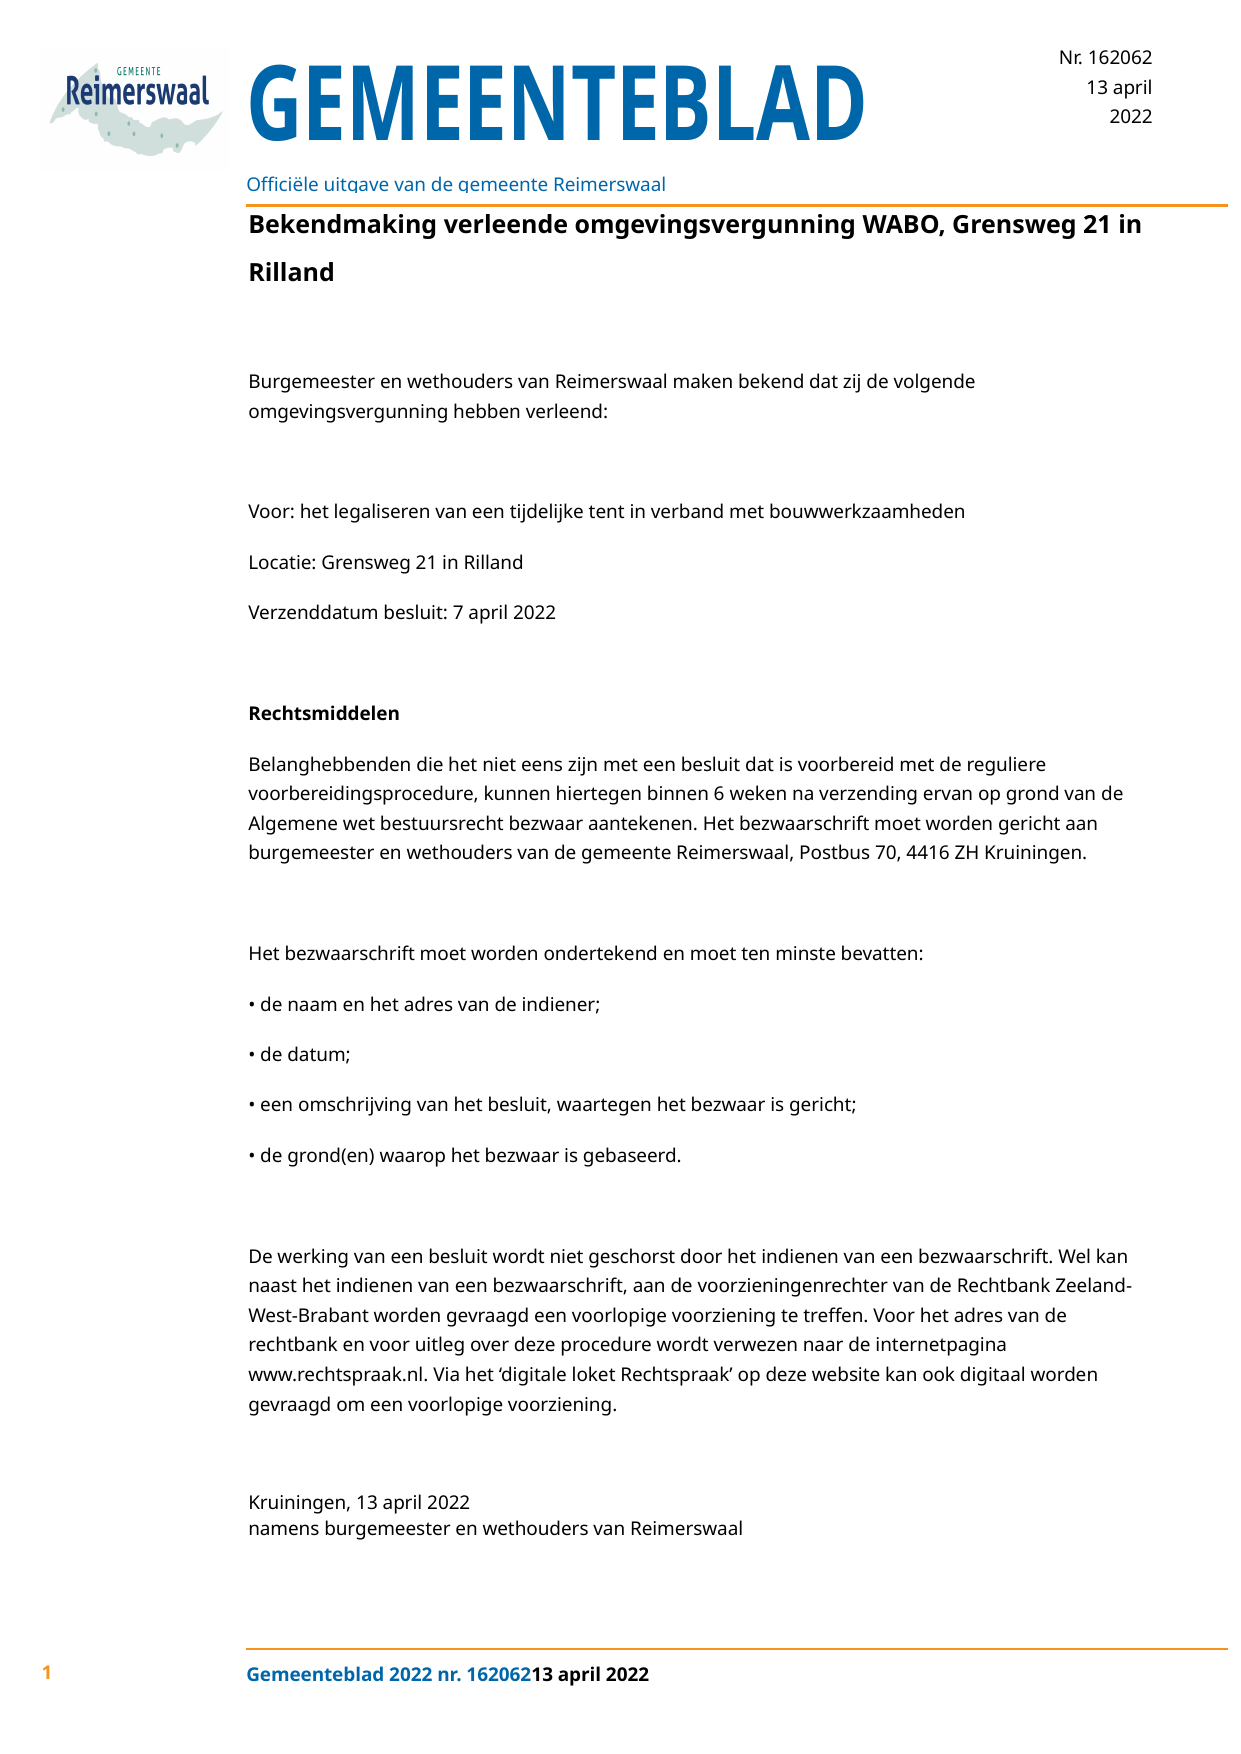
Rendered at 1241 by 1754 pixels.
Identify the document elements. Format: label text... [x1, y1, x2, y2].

text Verzenddatum besluit: 7 april 2022 [248, 599, 1152, 625]
text • de grond(en) waarop het bezwaar is gebaseerd. [248, 1142, 1152, 1168]
text Het bezwaarschrift moet worden ondertekend en moet ten minste bevatten: [248, 940, 1152, 966]
text • een omschrijving van het besluit, waartegen het bezwaar is gericht; [248, 1092, 1152, 1117]
text Kruiningen, 13 april 2022 [248, 1489, 1152, 1515]
picture [41, 47, 231, 172]
text Burgemeester en wethouders van Reimerswaal maken bekend dat zij de volgende omgevingsvergunning hebben verleend: [248, 368, 1152, 424]
text Belanghebbenden die het niet eens zijn met een besluit dat is voorbereid met de reguliere voorbereidingsprocedure, kunnen hiertegen binnen 6 weken na verzending ervan op grond van de Algemene wet bestuursrecht bezwaar aantekenen. Het bezwaarschrift moet worden gericht aan burgemeester en wethouders van de gemeente Reimerswaal, Postbus 70, 4416 ZH Kruiningen. [248, 751, 1152, 865]
text Bekendmaking verleende omgevingsvergunning WABO, Grensweg 21 in Rilland [248, 207, 1152, 288]
text • de naam en het adres van de indiener; [248, 991, 1152, 1017]
text namens burgemeester en wethouders van Reimerswaal [248, 1515, 1152, 1541]
text De werking van een besluit wordt niet geschorst door het indienen van een bezwaarschrift. Wel kan naast het indienen van een bezwaarschrift, aan de voorzieningenrechter van de Rechtbank Zeeland-West-Brabant worden gevraagd een voorlopige voorziening te treffen. Voor het adres van de rechtbank en voor uitleg over deze procedure wordt verwezen naar de internetpagina www.rechtspraak.nl. Via het ‘digitale loket Rechtspraak’ op deze website kan ook digitaal worden gevraagd om een voorlopige voorziening. [248, 1243, 1152, 1417]
text Locatie: Grensweg 21 in Rilland [248, 549, 1152, 575]
text Voor: het legaliseren van een tijdelijke tent in verband met bouwwerkzaamheden [248, 499, 1152, 524]
text Rechtsmiddelen [248, 700, 1152, 726]
text • de datum; [248, 1041, 1152, 1067]
